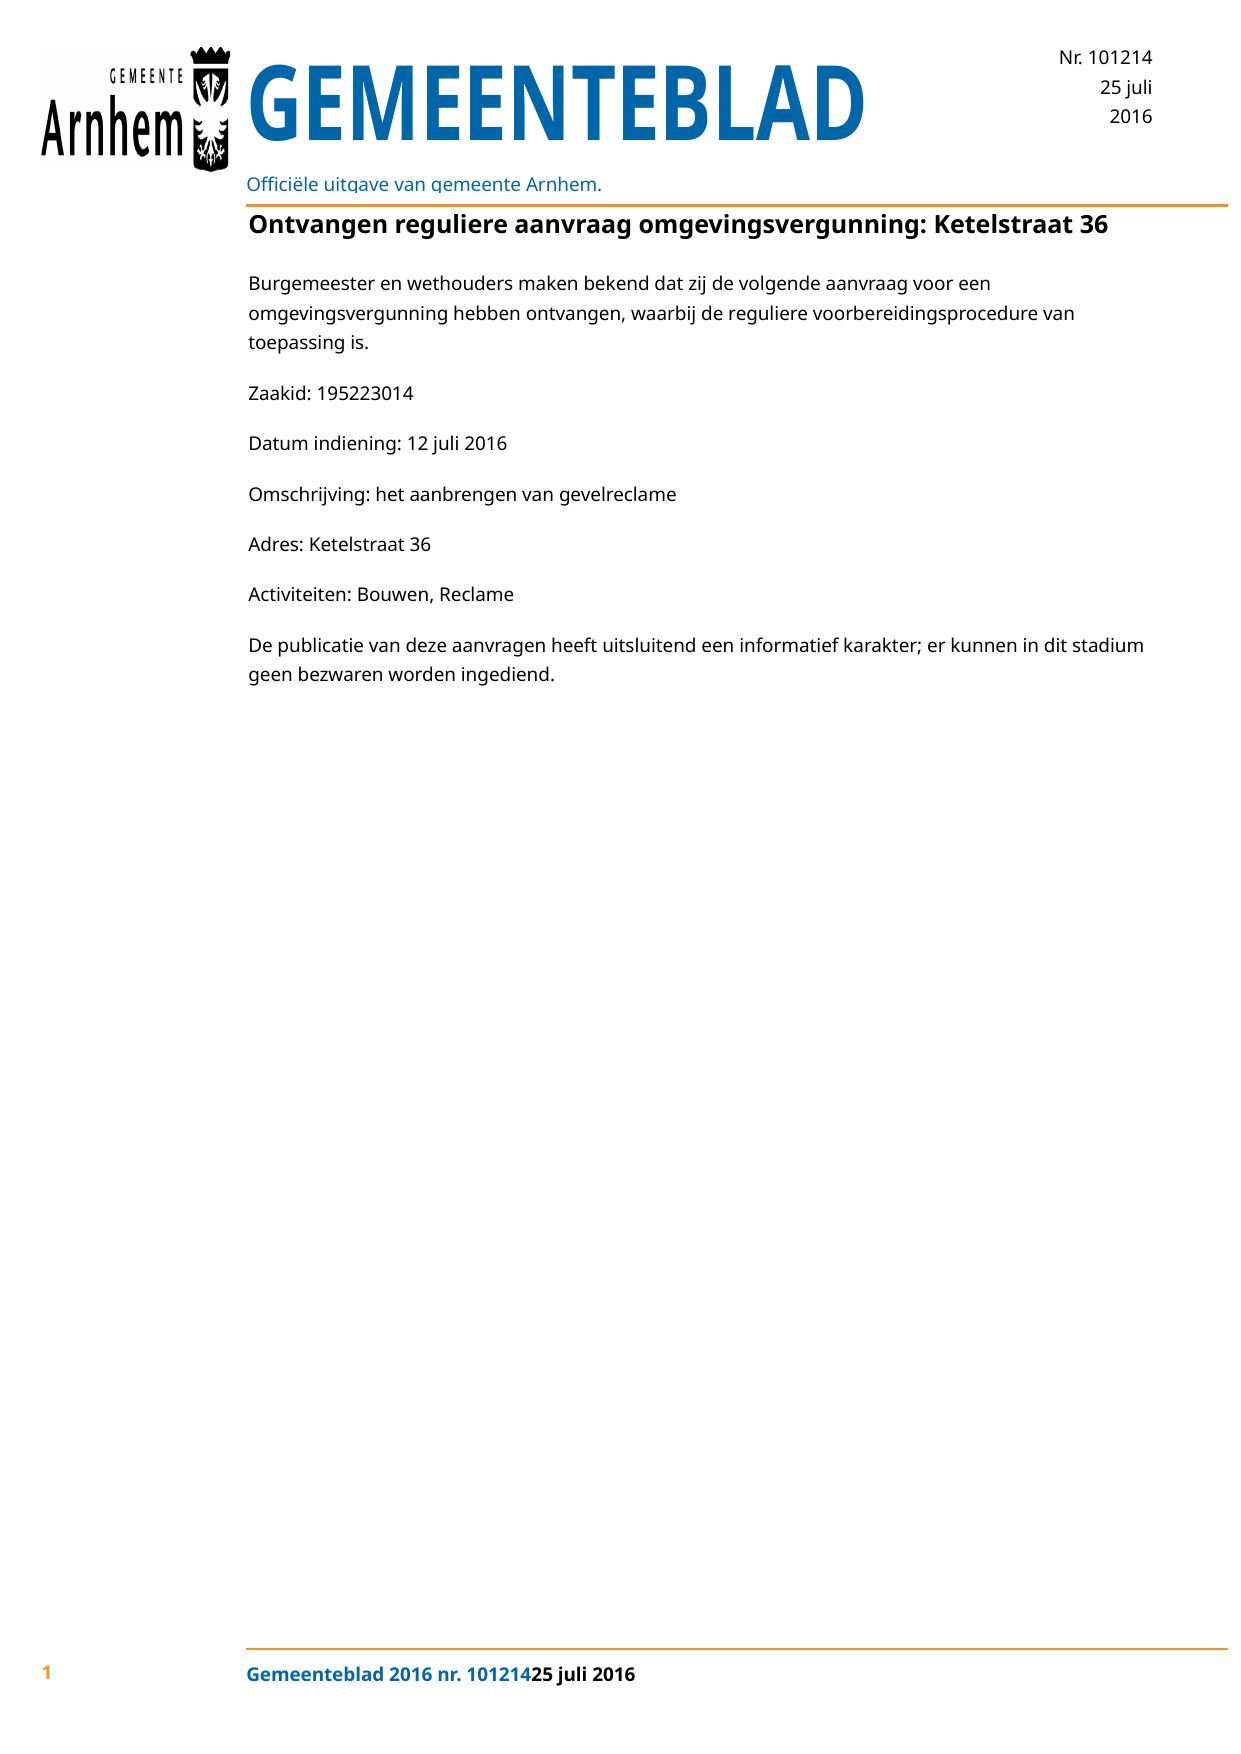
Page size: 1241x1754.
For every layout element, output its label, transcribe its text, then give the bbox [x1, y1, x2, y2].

text Ontvangen reguliere aanvraag omgevingsvergunning: Ketelstraat 36 [248, 207, 1152, 241]
text Datum indiening: 12 juli 2016 [248, 430, 1152, 456]
text De publicatie van deze aanvragen heeft uitsluitend een informatief karakter; er kunnen in dit stadium geen bezwaren worden ingediend. [248, 632, 1152, 687]
text Activiteiten: Bouwen, Reclame [248, 582, 1152, 607]
text Zaakid: 195223014 [248, 380, 1152, 406]
text Omschrijving: het aanbrengen van gevelreclame [248, 481, 1152, 506]
text Burgemeester en wethouders maken bekend dat zij de volgende aanvraag voor een omgevingsvergunning hebben ontvangen, waarbij de reguliere voorbereidingsprocedure van toepassing is. [248, 270, 1152, 355]
picture [41, 47, 231, 172]
text Adres: Ketelstraat 36 [248, 531, 1152, 557]
